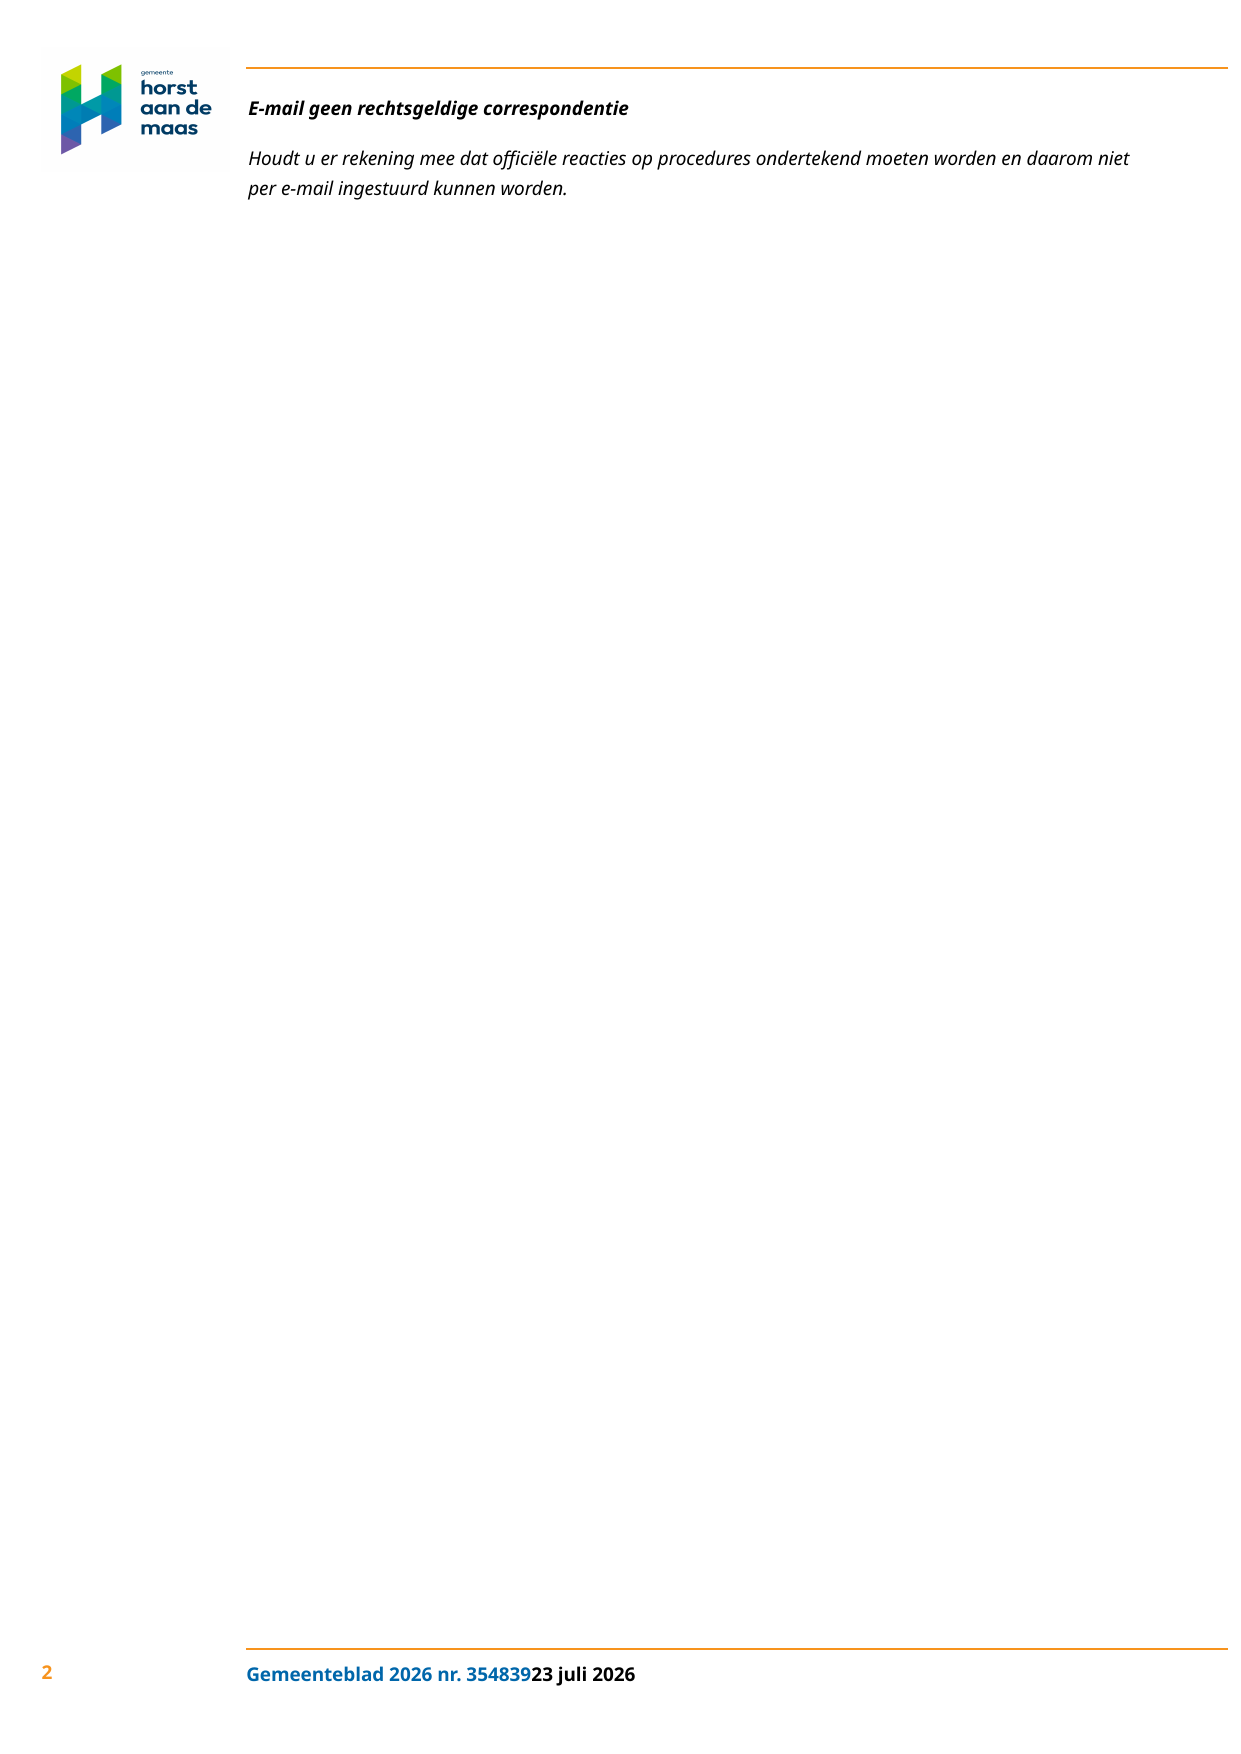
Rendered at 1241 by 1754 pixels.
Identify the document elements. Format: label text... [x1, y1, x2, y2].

text E-mail geen rechtsgeldige correspondentie [248, 95, 1152, 121]
text Houdt u er rekening mee dat officiële reacties op procedures ondertekend moeten worden en daarom niet per e-mail ingestuurd kunnen worden. [248, 145, 1152, 201]
picture [41, 47, 231, 172]
